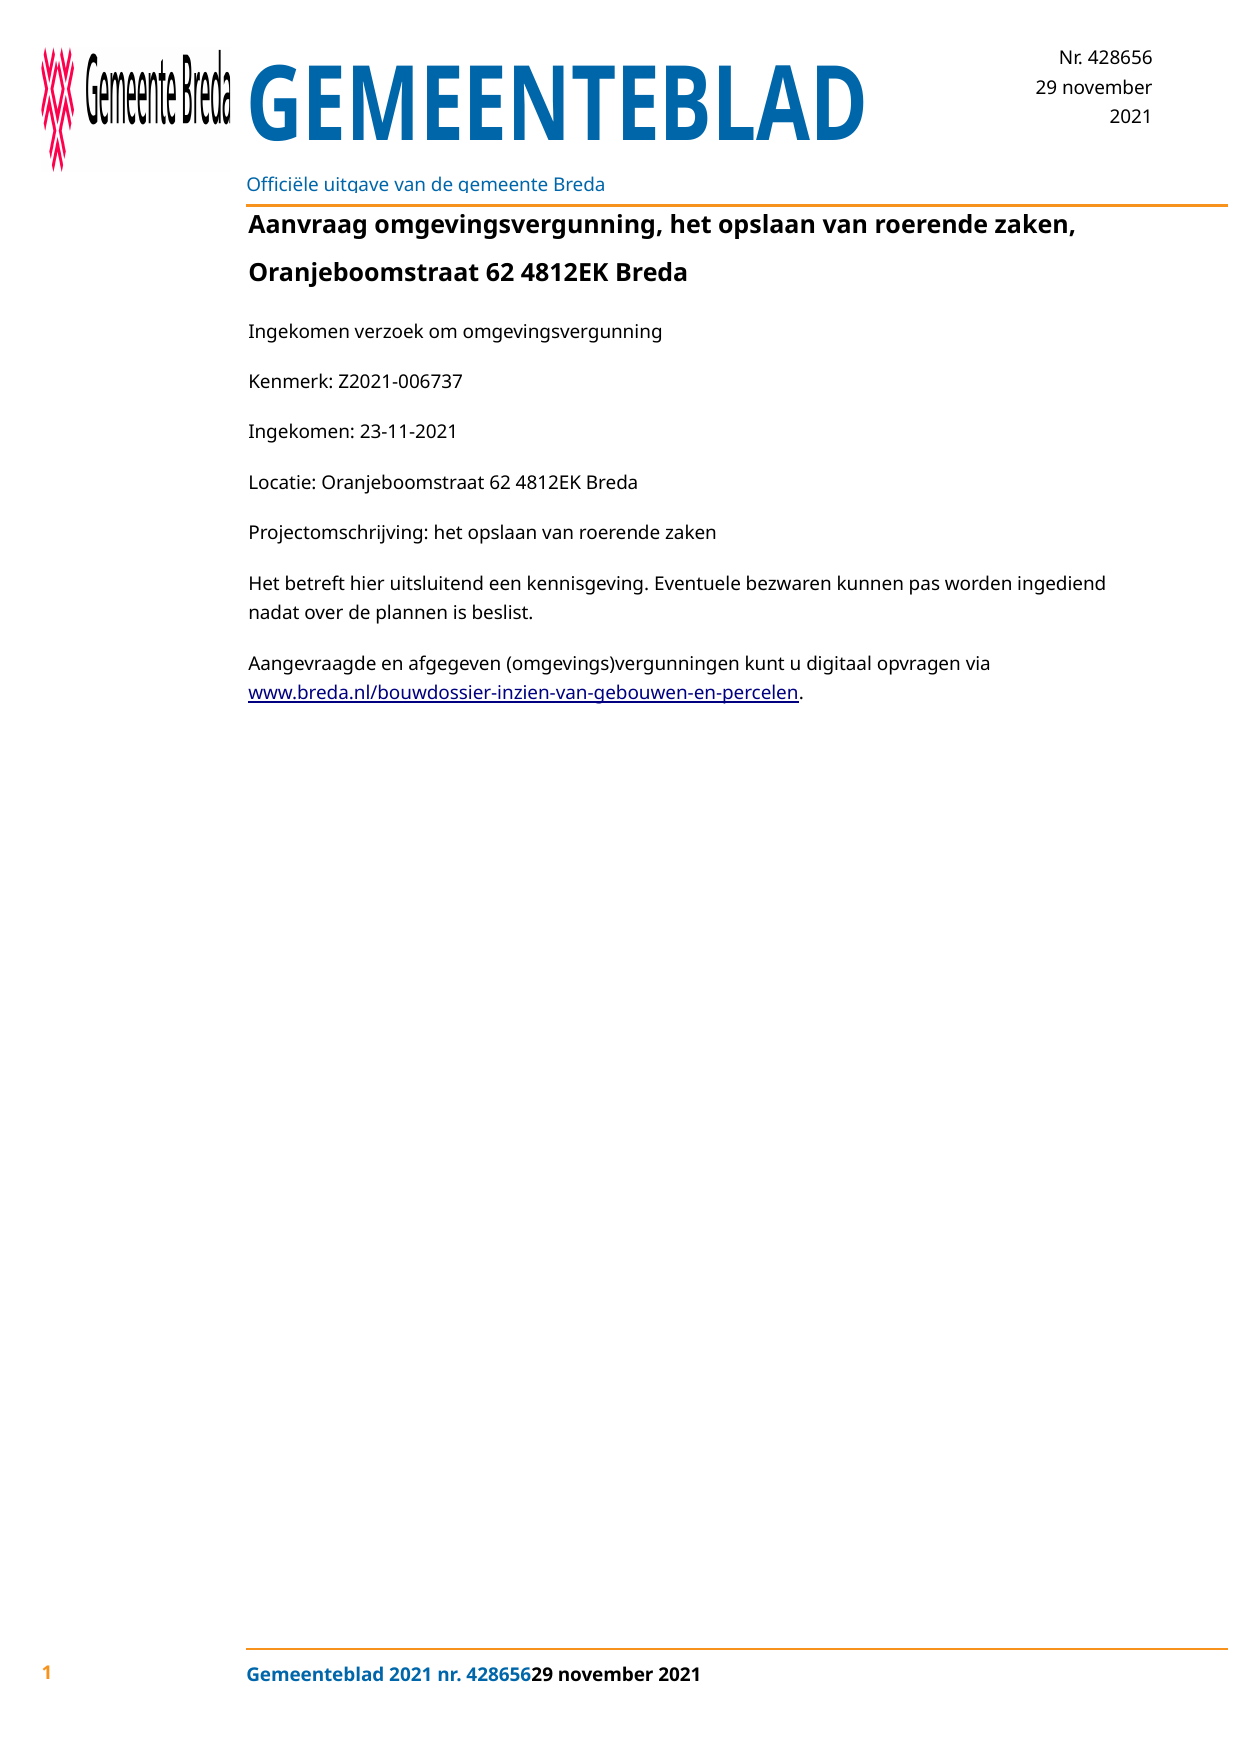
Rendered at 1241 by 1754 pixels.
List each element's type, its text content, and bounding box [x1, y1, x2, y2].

text Locatie: Oranjeboomstraat 62 4812EK Breda [248, 469, 1152, 495]
text Kenmerk: Z2021-006737 [248, 368, 1152, 394]
picture [41, 47, 231, 172]
text Projectomschrijving: het opslaan van roerende zaken [248, 519, 1152, 545]
text Ingekomen verzoek om omgevingsvergunning [248, 318, 1152, 344]
text Het betreft hier uitsluitend een kennisgeving. Eventuele bezwaren kunnen pas worden ingediend nadat over de plannen is beslist. [248, 570, 1152, 625]
text Aangevraagde en afgegeven (omgevings)vergunningen kunt u digitaal opvragen via www.breda.nl/bouwdossier-inzien-van-gebouwen-en-percelen. [248, 650, 1152, 705]
text Aanvraag omgevingsvergunning, het opslaan van roerende zaken, Oranjeboomstraat 62 4812EK Breda [248, 207, 1152, 288]
text Ingekomen: 23-11-2021 [248, 419, 1152, 444]
